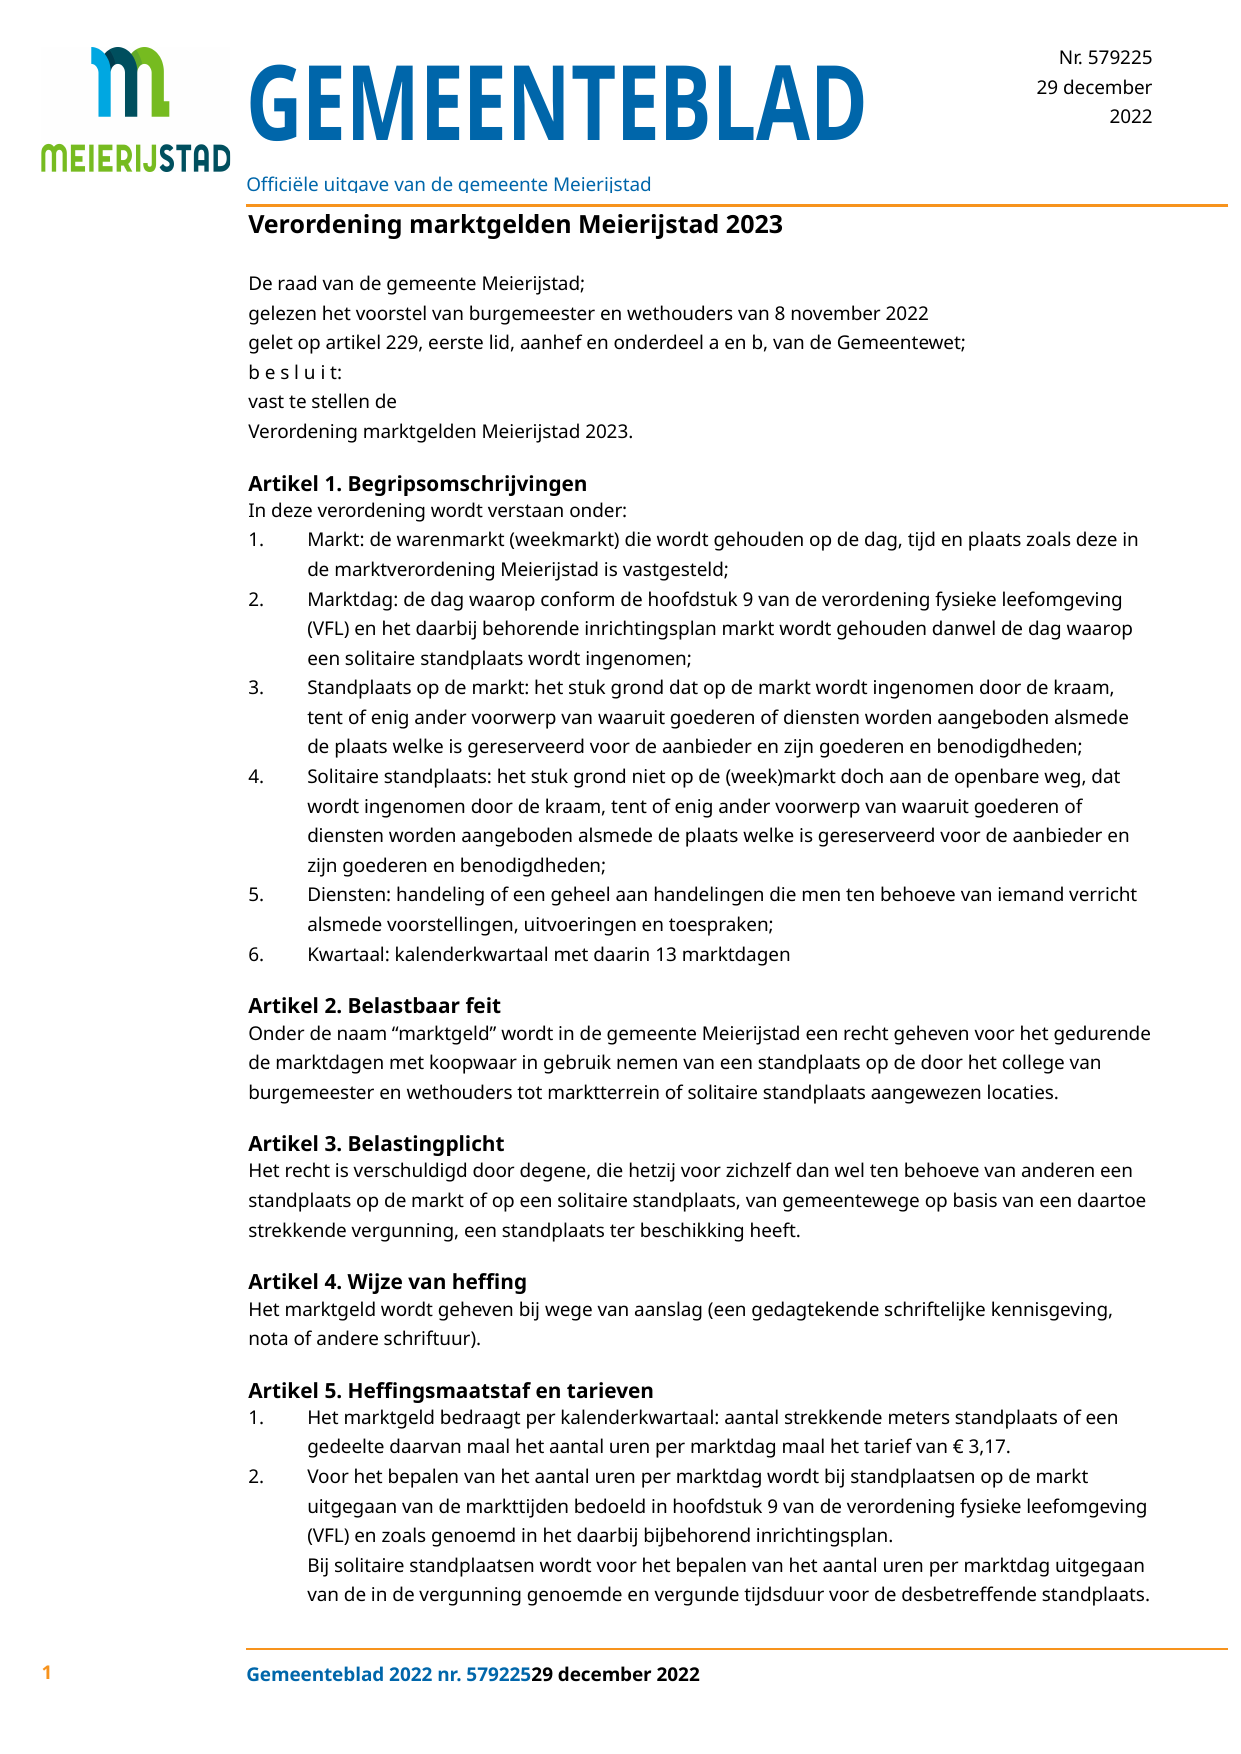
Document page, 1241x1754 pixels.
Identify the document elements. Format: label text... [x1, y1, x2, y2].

text Verordening marktgelden Meierijstad 2023. [248, 418, 1152, 444]
text Artikel 3. Belastingplicht [248, 1129, 1152, 1158]
text In deze verordening wordt verstaan onder: [248, 497, 1152, 523]
text Artikel 1. Begripsomschrijvingen [248, 469, 1152, 497]
list Diensten: handeling of een geheel aan handelingen die men ten behoeve van iemand verricht alsmede voorstellingen, uitvoeringen en toespraken; [248, 882, 1152, 937]
text Het recht is verschuldigd door degene, die hetzij voor zichzelf dan wel ten behoeve van anderen een standplaats op de markt of op een solitaire standplaats, van gemeentewege op basis van een daartoe strekkende vergunning, een standplaats ter beschikking heeft. [248, 1158, 1152, 1243]
list Standplaats op de markt: het stuk grond dat op de markt wordt ingenomen door de kraam, tent of enig ander voorwerp van waaruit goederen of diensten worden aangeboden alsmede de plaats welke is gereserveerd voor de aanbieder en zijn goederen en benodigdheden; [248, 674, 1152, 759]
text Artikel 4. Wijze van heffing [248, 1267, 1152, 1296]
list Het marktgeld bedraagt per kalenderkwartaal: aantal strekkende meters standplaats of een gedeelte daarvan maal het aantal uren per marktdag maal het tarief van € 3,17. [248, 1404, 1152, 1459]
list Bij solitaire standplaatsen wordt voor het bepalen van het aantal uren per marktdag uitgegaan van de in de vergunning genoemde en vergunde tijdsduur voor de desbetreffende standplaats. [248, 1552, 1152, 1607]
text gelezen het voorstel van burgemeester en wethouders van 8 november 2022 [248, 300, 1152, 326]
text De raad van de gemeente Meierijstad; [248, 270, 1152, 296]
list Voor het bepalen van het aantal uren per marktdag wordt bij standplaatsen op de markt uitgegaan van de markttijden bedoeld in hoofdstuk 9 van de verordening fysieke leefomgeving (VFL) en zoals genoemd in het daarbij bijbehorend inrichtingsplan. [248, 1463, 1152, 1548]
text b e s l u i t: [248, 359, 1152, 385]
text Verordening marktgelden Meierijstad 2023 [248, 207, 1152, 241]
text gelet op artikel 229, eerste lid, aanhef en onderdeel a en b, van de Gemeentewet; [248, 329, 1152, 355]
text Artikel 2. Belastbaar feit [248, 991, 1152, 1020]
text Het marktgeld wordt geheven bij wege van aanslag (een gedagtekende schriftelijke kennisgeving, nota of andere schriftuur). [248, 1296, 1152, 1351]
list Marktdag: de dag waarop conform de hoofdstuk 9 van de verordening fysieke leefomgeving (VFL) en het daarbij behorende inrichtingsplan markt wordt gehouden danwel de dag waarop een solitaire standplaats wordt ingenomen; [248, 586, 1152, 671]
picture [41, 47, 231, 172]
list Kwartaal: kalenderkwartaal met daarin 13 marktdagen [248, 941, 1152, 967]
text Artikel 5. Heffingsmaatstaf en tarieven [248, 1376, 1152, 1404]
text vast te stellen de [248, 389, 1152, 414]
text Onder de naam “marktgeld” wordt in de gemeente Meierijstad een recht geheven voor het gedurende de marktdagen met koopwaar in gebruik nemen van een standplaats op de door het college van burgemeester en wethouders tot marktterrein of solitaire standplaats aangewezen locaties. [248, 1020, 1152, 1104]
list Solitaire standplaats: het stuk grond niet op de (week)markt doch aan de openbare weg, dat wordt ingenomen door de kraam, tent of enig ander voorwerp van waaruit goederen of diensten worden aangeboden alsmede de plaats welke is gereserveerd voor de aanbieder en zijn goederen en benodigdheden; [248, 763, 1152, 878]
list Markt: de warenmarkt (weekmarkt) die wordt gehouden op de dag, tijd en plaats zoals deze in de marktverordening Meierijstad is vastgesteld; [248, 527, 1152, 582]
